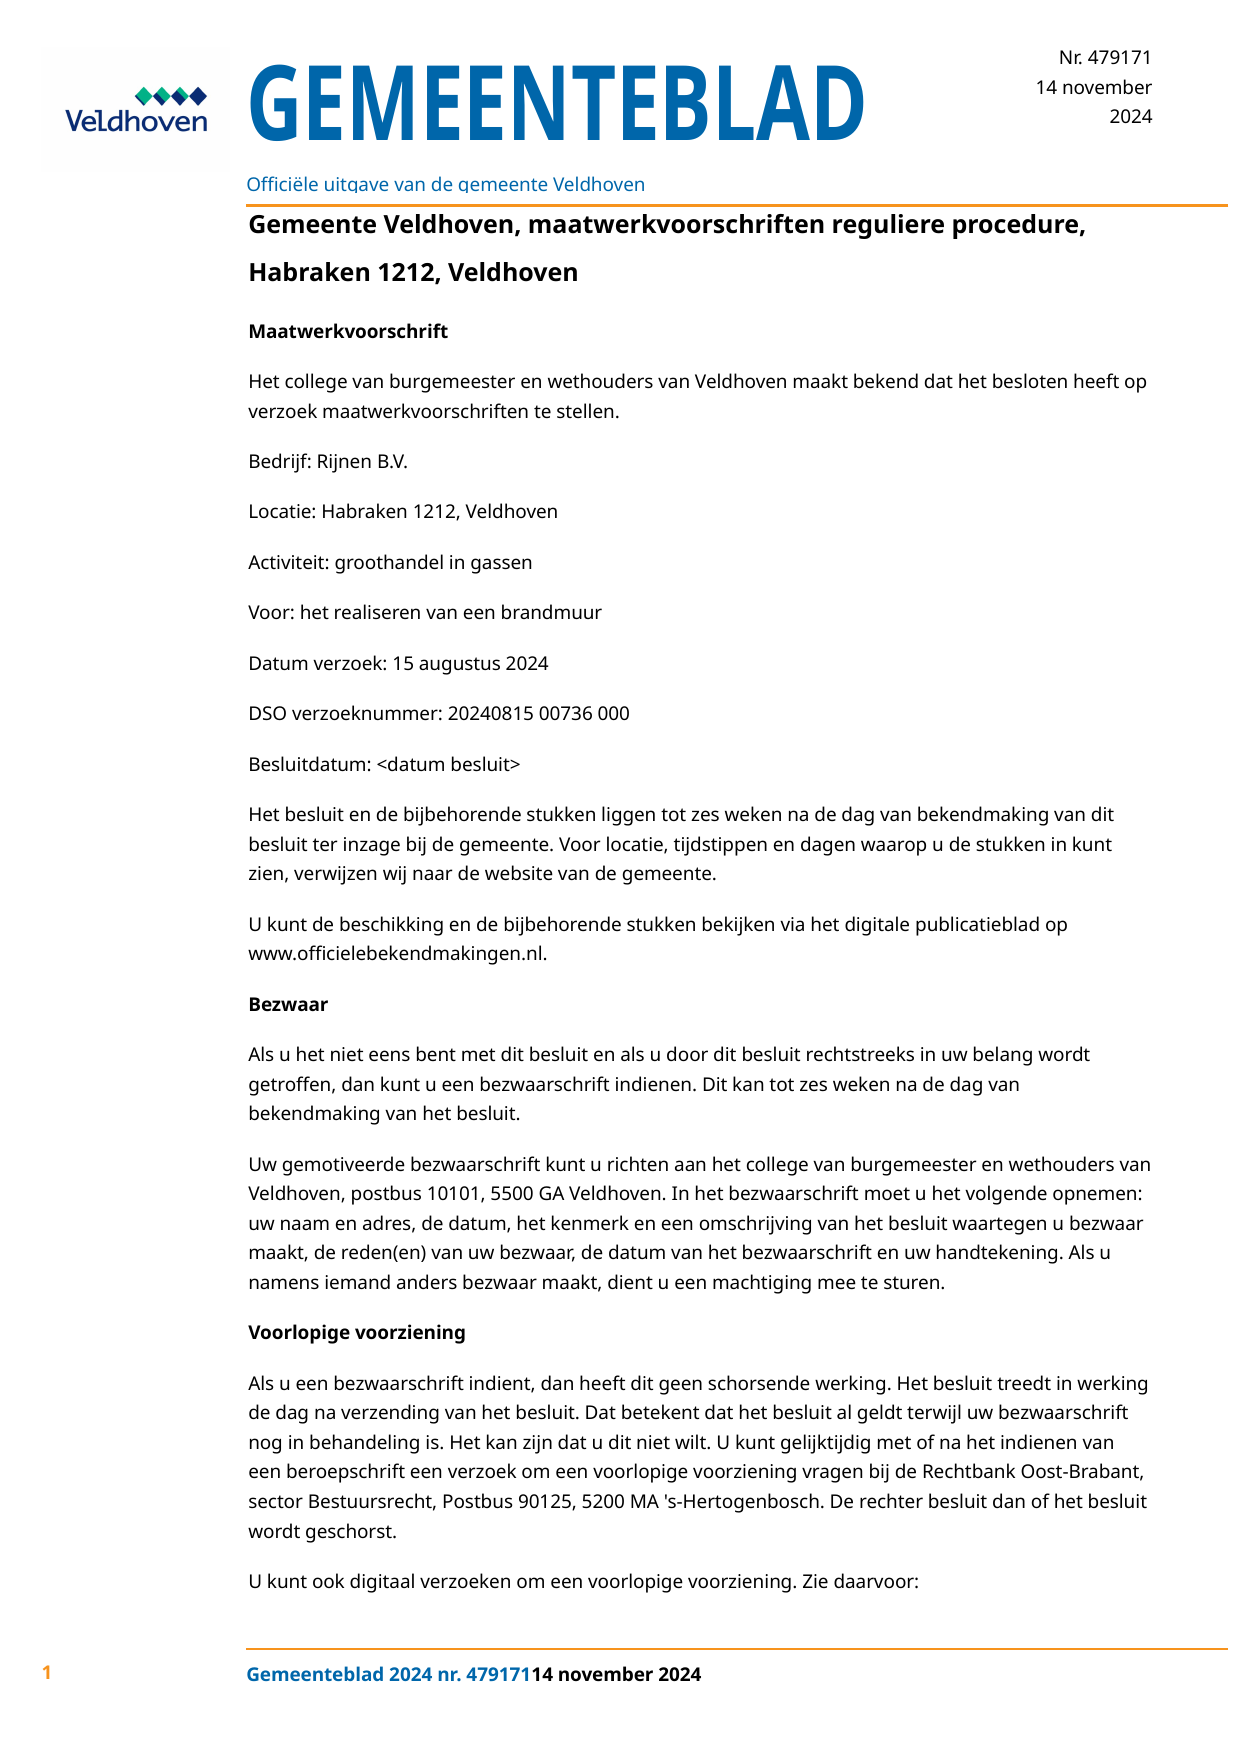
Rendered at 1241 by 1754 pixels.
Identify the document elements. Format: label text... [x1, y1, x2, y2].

text Besluitdatum: <datum besluit> [248, 751, 1152, 777]
text Uw gemotiveerde bezwaarschrift kunt u richten aan het college van burgemeester en wethouders van Veldhoven, postbus 10101, 5500 GA Veldhoven. In het bezwaarschrift moet u het volgende opnemen: uw naam en adres, de datum, het kenmerk en een omschrijving van het besluit waartegen u bezwaar maakt, de reden(en) van uw bezwaar, de datum van het bezwaarschrift en uw handtekening. Als u namens iemand anders bezwaar maakt, dient u een machtiging mee te sturen. [248, 1151, 1152, 1295]
text Het college van burgemeester en wethouders van Veldhoven maakt bekend dat het besloten heeft op verzoek maatwerkvoorschriften te stellen. [248, 368, 1152, 424]
text DSO verzoeknummer: 20240815 00736 000 [248, 700, 1152, 726]
text Gemeente Veldhoven, maatwerkvoorschriften reguliere procedure, Habraken 1212, Veldhoven [248, 207, 1152, 288]
text Voorlopige voorziening [248, 1319, 1152, 1345]
text Locatie: Habraken 1212, Veldhoven [248, 499, 1152, 524]
text Als u een bezwaarschrift indient, dan heeft dit geen schorsende werking. Het besluit treedt in werking de dag na verzending van het besluit. Dat betekent dat het besluit al geldt terwijl uw bezwaarschrift nog in behandeling is. Het kan zijn dat u dit niet wilt. U kunt gelijktijdig met of na het indienen van een beroepschrift een verzoek om een voorlopige voorziening vragen bij de Rechtbank Oost-Brabant, sector Bestuursrecht, Postbus 90125, 5200 MA 's‑Hertogenbosch. De rechter besluit dan of het besluit wordt geschorst. [248, 1370, 1152, 1544]
text U kunt de beschikking en de bijbehorende stukken bekijken via het digitale publicatieblad op www.officielebekendmakingen.nl. [248, 911, 1152, 966]
text Het besluit en de bijbehorende stukken liggen tot zes weken na de dag van bekendmaking van dit besluit ter inzage bij de gemeente. Voor locatie, tijdstippen en dagen waarop u de stukken in kunt zien, verwijzen wij naar de website van de gemeente. [248, 801, 1152, 886]
text Als u het niet eens bent met dit besluit en als u door dit besluit rechtstreeks in uw belang wordt getroffen, dan kunt u een bezwaarschrift indienen. Dit kan tot zes weken na de dag van bekendmaking van het besluit. [248, 1041, 1152, 1126]
text U kunt ook digitaal verzoeken om een voorlopige voorziening. Zie daarvoor: [248, 1568, 1152, 1594]
text Bedrijf: Rijnen B.V. [248, 448, 1152, 474]
text Maatwerkvoorschrift [248, 318, 1152, 344]
text Voor: het realiseren van een brandmuur [248, 599, 1152, 625]
picture [41, 47, 231, 172]
text Datum verzoek: 15 augustus 2024 [248, 650, 1152, 676]
text Activiteit: groothandel in gassen [248, 549, 1152, 575]
text Bezwaar [248, 991, 1152, 1017]
